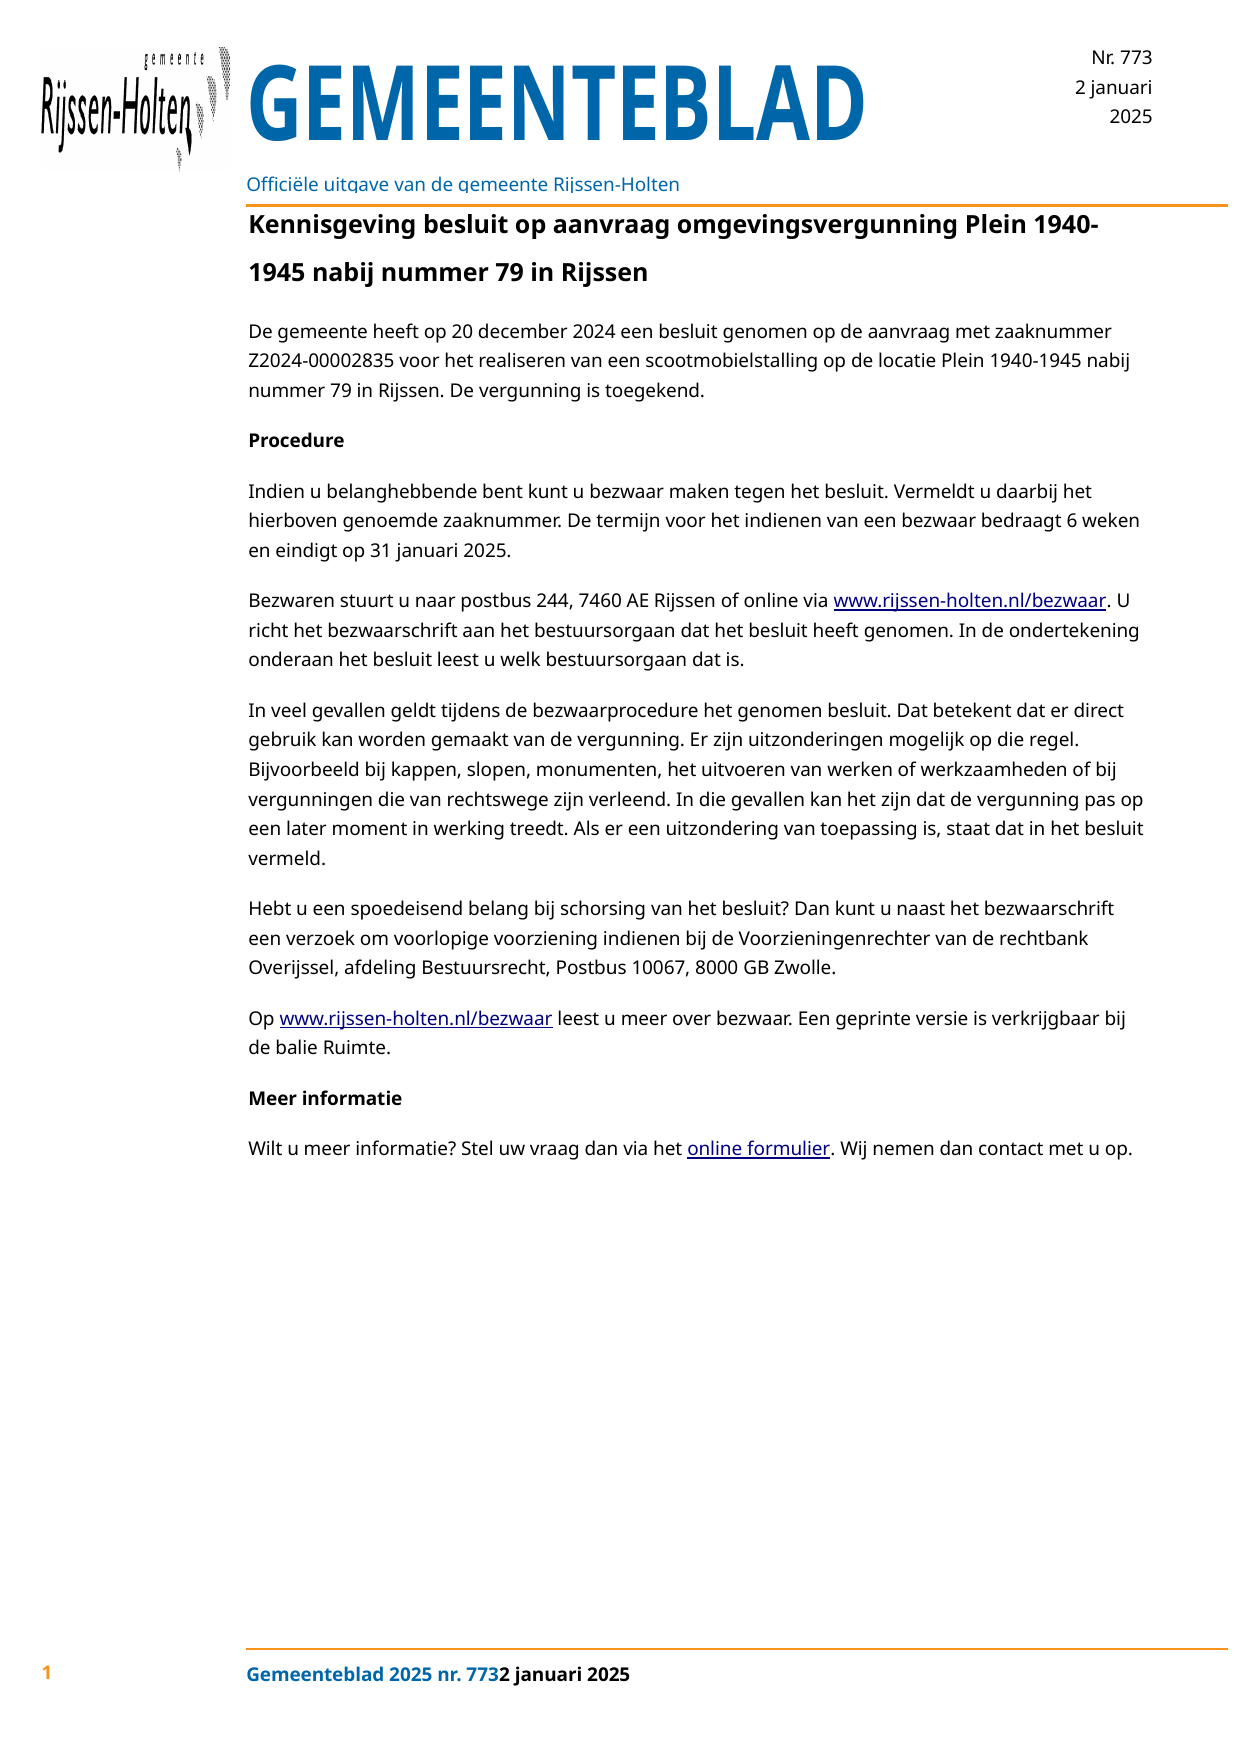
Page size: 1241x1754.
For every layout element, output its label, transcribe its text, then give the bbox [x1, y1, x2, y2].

text Meer informatie [248, 1085, 1152, 1111]
text Procedure [248, 427, 1152, 453]
text Kennisgeving besluit op aanvraag omgevingsvergunning Plein 1940-1945 nabij nummer 79 in Rijssen [248, 207, 1152, 288]
text Indien u belanghebbende bent kunt u bezwaar maken tegen het besluit. Vermeldt u daarbij het hierboven genoemde zaaknummer. De termijn voor het indienen van een bezwaar bedraagt 6 weken en eindigt op 31 januari 2025. [248, 478, 1152, 563]
text De gemeente heeft op 20 december 2024 een besluit genomen op de aanvraag met zaaknummer Z2024-00002835 voor het realiseren van een scootmobielstalling op de locatie Plein 1940-1945 nabij nummer 79 in Rijssen. De vergunning is toegekend. [248, 318, 1152, 403]
text Hebt u een spoedeisend belang bij schorsing van het besluit? Dan kunt u naast het bezwaarschrift een verzoek om voorlopige voorziening indienen bij de Voorzieningenrechter van de rechtbank Overijssel, afdeling Bestuursrecht, Postbus 10067, 8000 GB Zwolle. [248, 895, 1152, 980]
text Op www.rijssen-holten.nl/bezwaar leest u meer over bezwaar. Een geprinte versie is verkrijgbaar bij de balie Ruimte. [248, 1005, 1152, 1060]
text In veel gevallen geldt tijdens de bezwaarprocedure het genomen besluit. Dat betekent dat er direct gebruik kan worden gemaakt van de vergunning. Er zijn uitzonderingen mogelijk op die regel. Bijvoorbeeld bij kappen, slopen, monumenten, het uitvoeren van werken of werkzaamheden of bij vergunningen die van rechtswege zijn verleend. In die gevallen kan het zijn dat de vergunning pas op een later moment in werking treedt. Als er een uitzondering van toepassing is, staat dat in het besluit vermeld. [248, 697, 1152, 871]
picture [41, 47, 231, 172]
text Wilt u meer informatie? Stel uw vraag dan via het online formulier. Wij nemen dan contact met u op. [248, 1135, 1152, 1161]
text Bezwaren stuurt u naar postbus 244, 7460 AE Rijssen of online via www.rijssen-holten.nl/bezwaar. U richt het bezwaarschrift aan het bestuursorgaan dat het besluit heeft genomen. In de ondertekening onderaan het besluit leest u welk bestuursorgaan dat is. [248, 587, 1152, 672]
